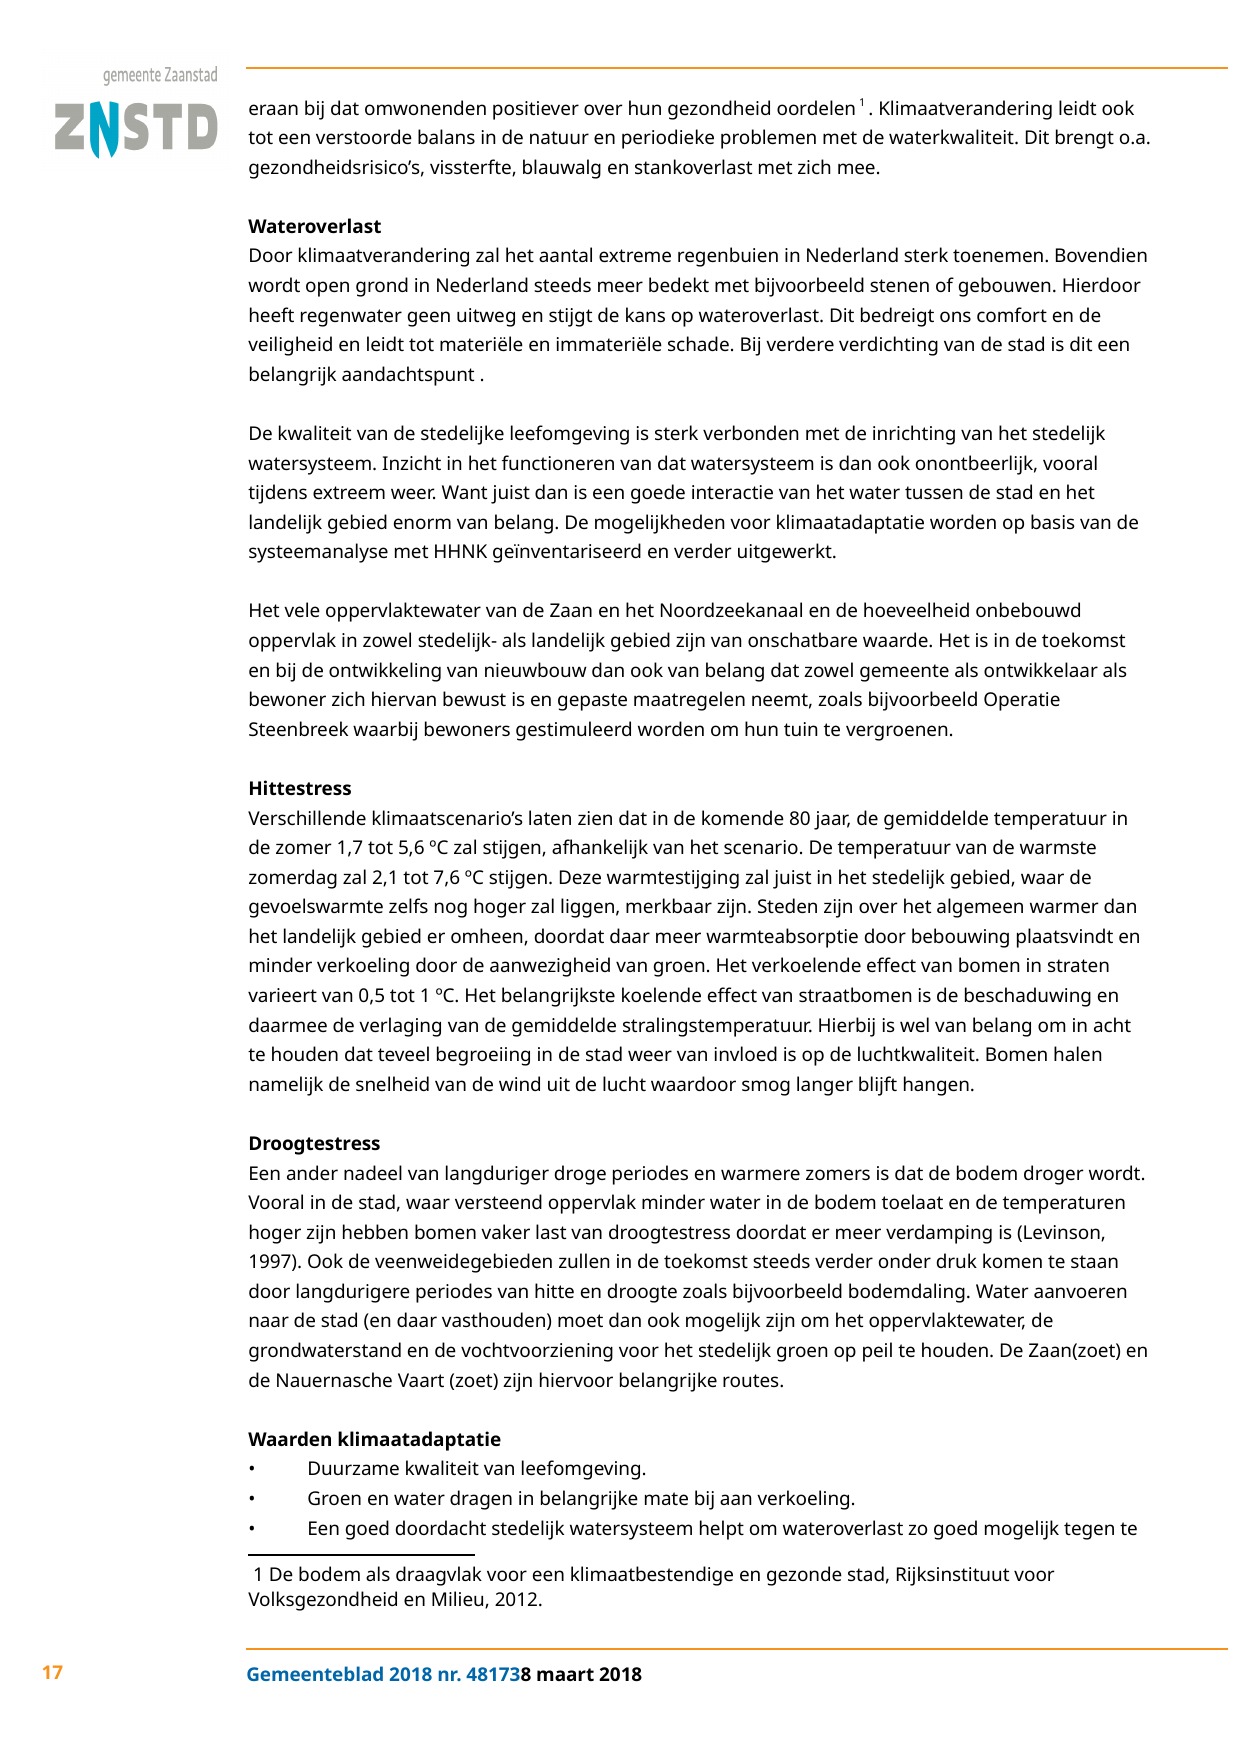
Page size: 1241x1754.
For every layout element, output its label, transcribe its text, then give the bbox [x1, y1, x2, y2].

text eraan bij dat omwonenden positiever over hun gezondheid oordelen. Klimaatverandering leidt ook tot een verstoorde balans in de natuur en periodieke problemen met de waterkwaliteit. Dit brengt o.a. gezondheidsrisico’s, vissterfte, blauwalg en stankoverlast met zich mee. [248, 95, 1152, 180]
text Waarden klimaatadaptatie [248, 1426, 1152, 1452]
text De kwaliteit van de stedelijke leefomgeving is sterk verbonden met de inrichting van het stedelijk watersysteem. Inzicht in het functioneren van dat watersysteem is dan ook onontbeerlijk, vooral tijdens extreem weer. Want juist dan is een goede interactie van het water tussen de stad en het landelijk gebied enorm van belang. De mogelijkheden voor klimaatadaptatie worden op basis van de systeemanalyse met HHNK geïnventariseerd en verder uitgewerkt. [248, 420, 1152, 564]
text Een ander nadeel van langduriger droge periodes en warmere zomers is dat de bodem droger wordt. Vooral in de stad, waar versteend oppervlak minder water in de bodem toelaat en de temperaturen hoger zijn hebben bomen vaker last van droogtestress doordat er meer verdamping is (Levinson, 1997). Ook de veenweidegebieden zullen in de toekomst steeds verder onder druk komen te staan door langdurigere periodes van hitte en droogte zoals bijvoorbeeld bodemdaling. Water aanvoeren naar de stad (en daar vasthouden) moet dan ook mogelijk zijn om het oppervlaktewater, de grondwaterstand en de vochtvoorziening voor het stedelijk groen op peil te houden. De Zaan(zoet) en de Nauernasche Vaart (zoet) zijn hiervoor belangrijke routes. [248, 1160, 1152, 1393]
text De bodem als draagvlak voor een klimaatbestendige en gezonde stad, Rijksinstituut voor Volksgezondheid en Milieu, 2012. [248, 1561, 1152, 1612]
text Wateroverlast [248, 213, 1152, 239]
text Hittestress [248, 775, 1152, 801]
text Droogtestress [248, 1130, 1152, 1156]
list Groen en water dragen in belangrijke mate bij aan verkoeling. [248, 1485, 1152, 1511]
picture [41, 47, 231, 172]
text Het vele oppervlaktewater van de Zaan en het Noordzeekanaal en de hoeveelheid onbebouwd oppervlak in zowel stedelijk- als landelijk gebied zijn van onschatbare waarde. Het is in de toekomst en bij de ontwikkeling van nieuwbouw dan ook van belang dat zowel gemeente als ontwikkelaar als bewoner zich hiervan bewust is en gepaste maatregelen neemt, zoals bijvoorbeeld Operatie Steenbreek waarbij bewoners gestimuleerd worden om hun tuin te vergroenen. [248, 598, 1152, 742]
list Duurzame kwaliteit van leefomgeving. [248, 1456, 1152, 1481]
list Een goed doordacht stedelijk watersysteem helpt om wateroverlast zo goed mogelijk tegen te [248, 1515, 1152, 1541]
text Verschillende klimaatscenario’s laten zien dat in de komende 80 jaar, de gemiddelde temperatuur in de zomer 1,7 tot 5,6 ºC zal stijgen, afhankelijk van het scenario. De temperatuur van de warmste zomerdag zal 2,1 tot 7,6 ºC stijgen. Deze warmtestijging zal juist in het stedelijk gebied, waar de gevoelswarmte zelfs nog hoger zal liggen, merkbaar zijn. Steden zijn over het algemeen warmer dan het landelijk gebied er omheen, doordat daar meer warmteabsorptie door bebouwing plaatsvindt en minder verkoeling door de aanwezigheid van groen. Het verkoelende effect van bomen in straten varieert van 0,5 tot 1 ºC. Het belangrijkste koelende effect van straatbomen is de beschaduwing en daarmee de verlaging van de gemiddelde stralingstemperatuur. Hierbij is wel van belang om in acht te houden dat teveel begroeiing in de stad weer van invloed is op de luchtkwaliteit. Bomen halen namelijk de snelheid van de wind uit de lucht waardoor smog langer blijft hangen. [248, 805, 1152, 1097]
text Door klimaatverandering zal het aantal extreme regenbuien in Nederland sterk toenemen. Bovendien wordt open grond in Nederland steeds meer bedekt met bijvoorbeeld stenen of gebouwen. Hierdoor heeft regenwater geen uitweg en stijgt de kans op wateroverlast. Dit bedreigt ons comfort en de veiligheid en leidt tot materiële en immateriële schade. Bij verdere verdichting van de stad is dit een belangrijk aandachtspunt . [248, 243, 1152, 387]
